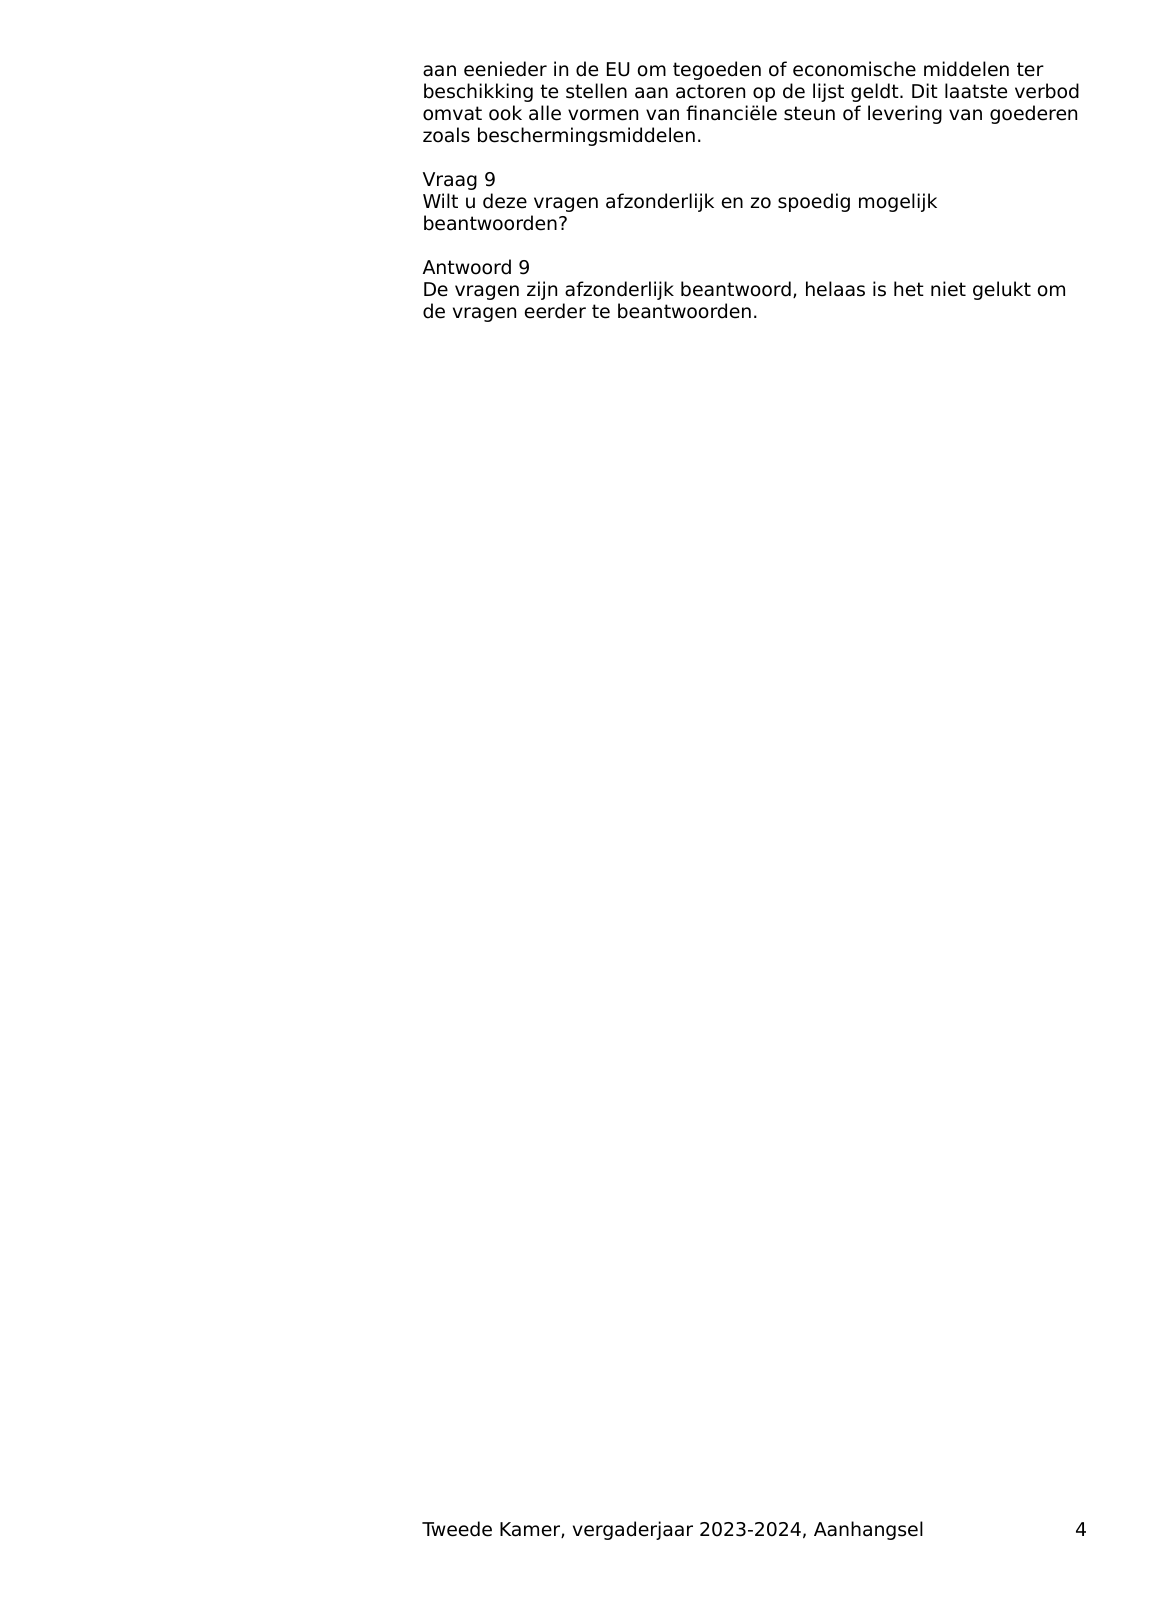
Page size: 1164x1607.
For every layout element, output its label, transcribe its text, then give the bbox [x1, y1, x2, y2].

text Antwoord 9 [422, 257, 1087, 279]
text Vraag 9 [422, 169, 1087, 191]
text aan eenieder in de EU om tegoeden of economische middelen ter beschikking te stellen aan actoren op de lijst geldt. Dit laatste verbod omvat ook alle vormen van financiële steun of levering van goederen zoals beschermingsmiddelen. [422, 59, 1087, 147]
text Wilt u deze vragen afzonderlijk en zo spoedig mogelijk beantwoorden? [422, 191, 1087, 235]
text De vragen zijn afzonderlijk beantwoord, helaas is het niet gelukt om de vragen eerder te beantwoorden. [422, 279, 1087, 323]
